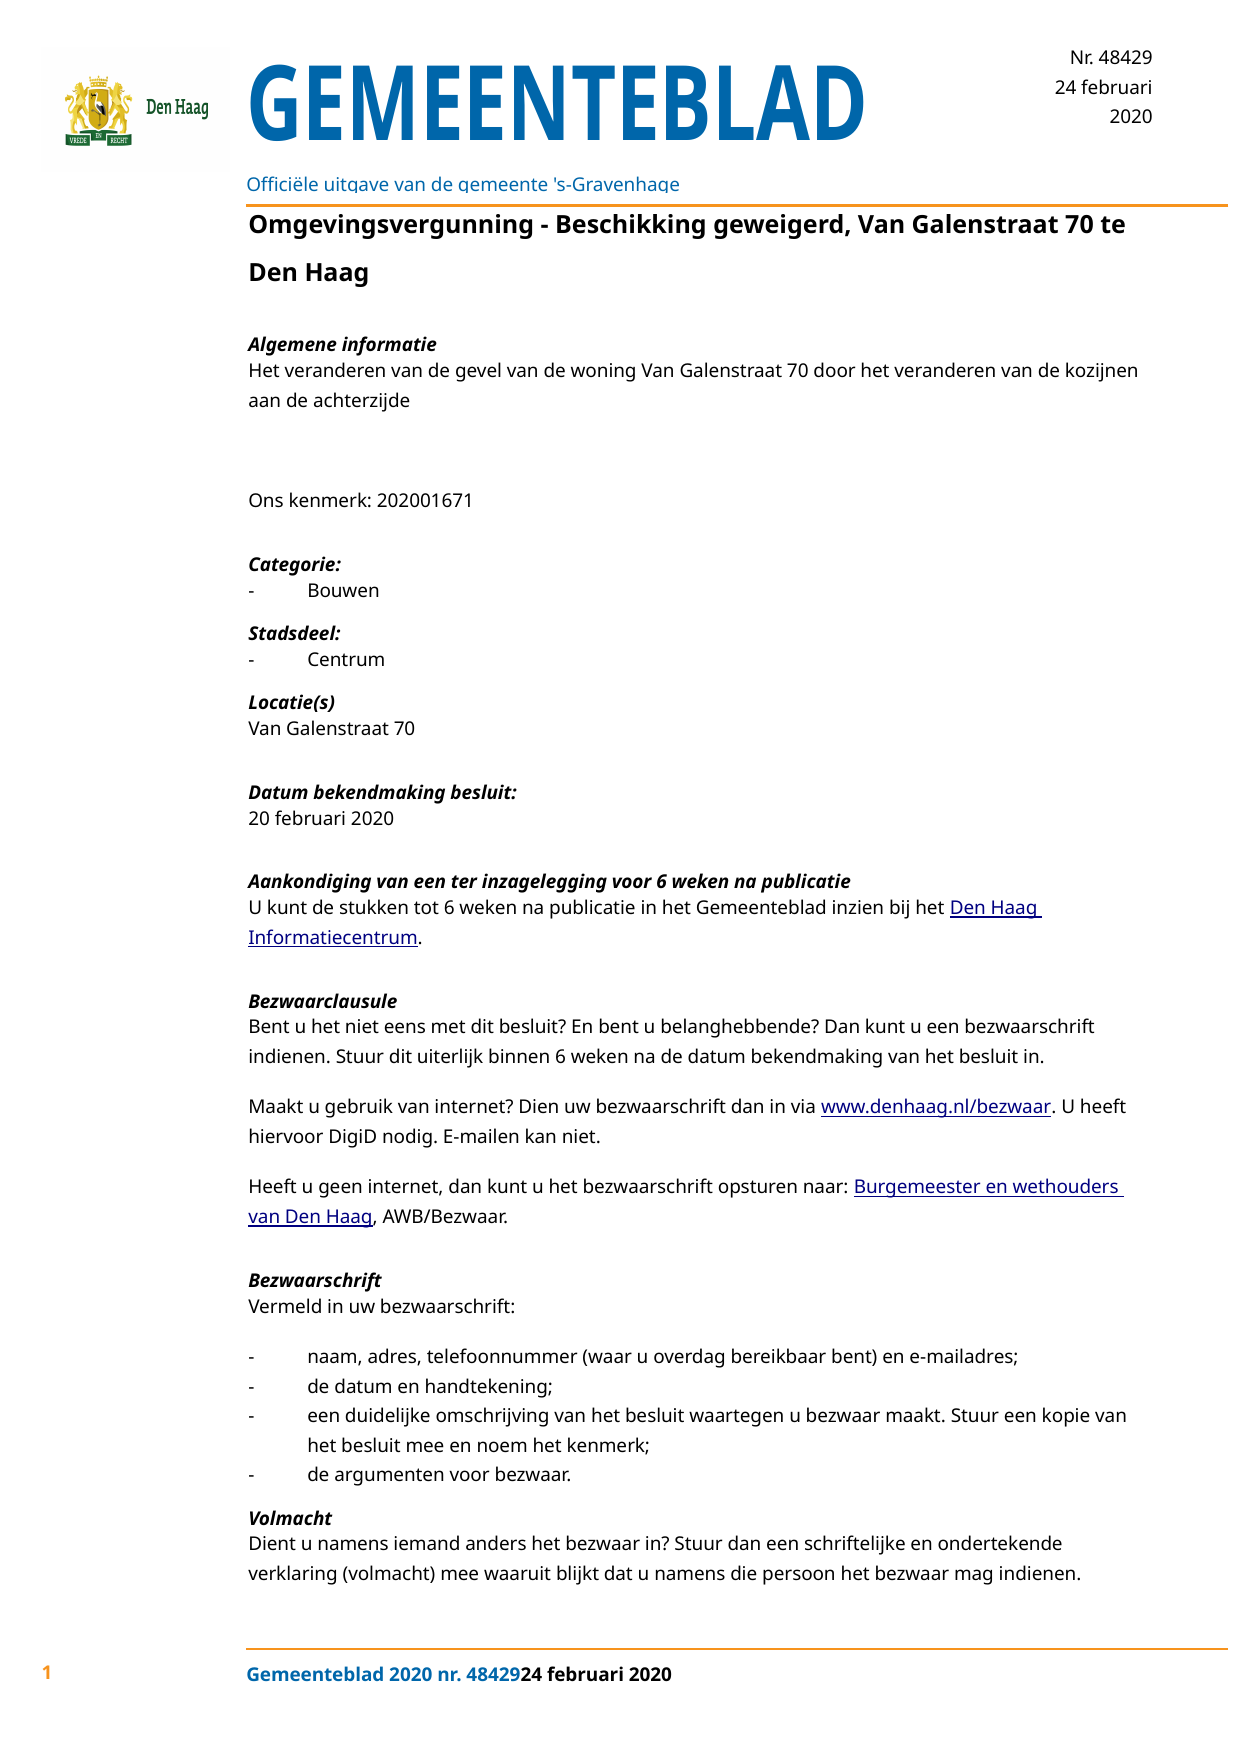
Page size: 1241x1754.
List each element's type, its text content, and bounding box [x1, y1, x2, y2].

list Bouwen [248, 577, 1152, 603]
text Bezwaarclausule [248, 988, 1152, 1014]
text Bezwaarschrift [248, 1267, 1152, 1293]
list de argumenten voor bezwaar. [248, 1462, 1152, 1487]
text Vermeld in uw bezwaarschrift: [248, 1293, 1152, 1319]
text Omgevingsvergunning - Beschikking geweigerd, Van Galenstraat 70 te Den Haag [248, 207, 1152, 288]
text Algemene informatie [248, 331, 1152, 357]
text Aankondiging van een ter inzagelegging voor 6 weken na publicatie [248, 869, 1152, 894]
text Categorie: [248, 552, 1152, 577]
text Locatie(s) [248, 689, 1152, 715]
text Datum bekendmaking besluit: [248, 779, 1152, 805]
text Heeft u geen internet, dan kunt u het bezwaarschrift opsturen naar: Burgemeester en wethouders van Den Haag, AWB/Bezwaar. [248, 1174, 1152, 1229]
picture [41, 47, 231, 172]
text Dient u namens iemand anders het bezwaar in? Stuur dan een schriftelijke en ondertekende verklaring (volmacht) mee waaruit blijkt dat u namens die persoon het bezwaar mag indienen. [248, 1531, 1152, 1586]
text Volmacht [248, 1505, 1152, 1531]
text U kunt de stukken tot 6 weken na publicatie in het Gemeenteblad inzien bij het Den Haag Informatiecentrum. [248, 894, 1152, 950]
list Centrum [248, 646, 1152, 672]
text Ons kenmerk: 202001671 [248, 488, 1152, 513]
text Van Galenstraat 70 [248, 715, 1152, 741]
text Het veranderen van de gevel van de woning Van Galenstraat 70 door het veranderen van de kozijnen aan de achterzijde [248, 357, 1152, 412]
list de datum en handtekening; [248, 1373, 1152, 1399]
text 20 februari 2020 [248, 805, 1152, 830]
text Bent u het niet eens met dit besluit? En bent u belanghebbende? Dan kunt u een bezwaarschrift indienen. Stuur dit uiterlijk binnen 6 weken na de datum bekendmaking van het besluit in. [248, 1014, 1152, 1069]
text Stadsdeel: [248, 620, 1152, 646]
list naam, adres, telefoonnummer (waar u overdag bereikbaar bent) en e-mailadres; [248, 1343, 1152, 1369]
text Maakt u gebruik van internet? Dien uw bezwaarschrift dan in via www.denhaag.nl/bezwaar. U heeft hiervoor DigiD nodig. E-mailen kan niet. [248, 1094, 1152, 1149]
list een duidelijke omschrijving van het besluit waartegen u bezwaar maakt. Stuur een kopie van het besluit mee en noem het kenmerk; [248, 1402, 1152, 1458]
